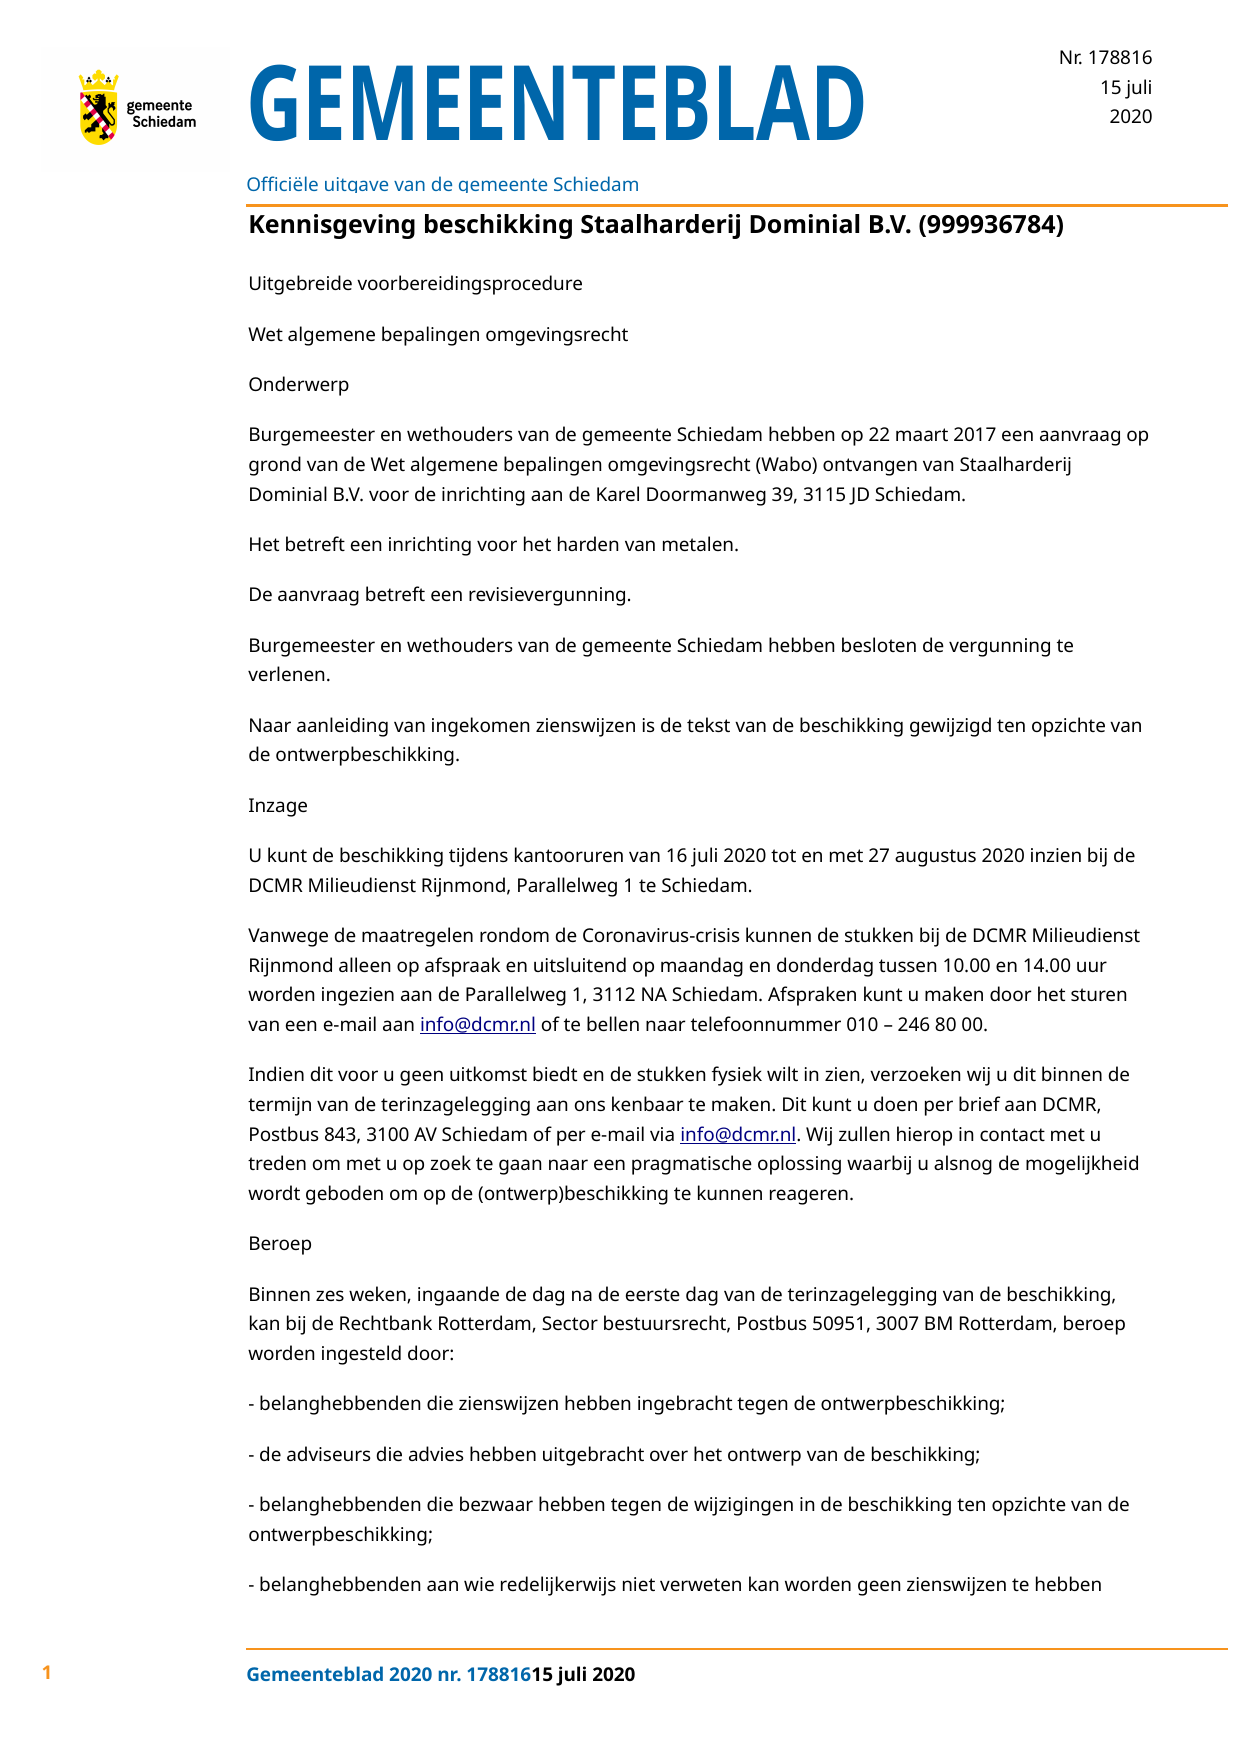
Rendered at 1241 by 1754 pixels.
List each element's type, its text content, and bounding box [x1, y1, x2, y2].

text - de adviseurs die advies hebben uitgebracht over het ontwerp van de beschikking; [248, 1441, 1152, 1466]
text Vanwege de maatregelen rondom de Coronavirus-crisis kunnen de stukken bij de DCMR Milieudienst Rijnmond alleen op afspraak en uitsluitend op maandag en donderdag tussen 10.00 en 14.00 uur worden ingezien aan de Parallelweg 1, 3112 NA Schiedam. Afspraken kunt u maken door het sturen van een e-mail aan info@dcmr.nl of te bellen naar telefoonnummer 010 – 246 80 00. [248, 922, 1152, 1037]
text - belanghebbenden die bezwaar hebben tegen de wijzigingen in de beschikking ten opzichte van de ontwerpbeschikking; [248, 1491, 1152, 1546]
text Het betreft een inrichting voor het harden van metalen. [248, 531, 1152, 557]
text Uitgebreide voorbereidingsprocedure [248, 270, 1152, 296]
text - belanghebbenden aan wie redelijkerwijs niet verweten kan worden geen zienswijzen te hebben [248, 1571, 1152, 1597]
text Inzage [248, 792, 1152, 818]
text Onderwerp [248, 371, 1152, 397]
text Kennisgeving beschikking Staalharderij Dominial B.V. (999936784) [248, 207, 1152, 241]
text Binnen zes weken, ingaande de dag na de eerste dag van de terinzagelegging van de beschikking, kan bij de Rechtbank Rotterdam, Sector bestuursrecht, Postbus 50951, 3007 BM Rotterdam, beroep worden ingesteld door: [248, 1281, 1152, 1366]
text Beroep [248, 1230, 1152, 1256]
text U kunt de beschikking tijdens kantooruren van 16 juli 2020 tot en met 27 augustus 2020 inzien bij de DCMR Milieudienst Rijnmond, Parallelweg 1 te Schiedam. [248, 842, 1152, 898]
picture [41, 47, 231, 172]
text Burgemeester en wethouders van de gemeente Schiedam hebben besloten de vergunning te verlenen. [248, 632, 1152, 687]
text Naar aanleiding van ingekomen zienswijzen is de tekst van de beschikking gewijzigd ten opzichte van de ontwerpbeschikking. [248, 712, 1152, 767]
text Burgemeester en wethouders van de gemeente Schiedam hebben op 22 maart 2017 een aanvraag op grond van de Wet algemene bepalingen omgevingsrecht (Wabo) ontvangen van Staalharderij Dominial B.V. voor de inrichting aan de Karel Doormanweg 39, 3115 JD Schiedam. [248, 422, 1152, 506]
text Indien dit voor u geen uitkomst biedt en de stukken fysiek wilt in zien, verzoeken wij u dit binnen de termijn van de terinzagelegging aan ons kenbaar te maken. Dit kunt u doen per brief aan DCMR, Postbus 843, 3100 AV Schiedam of per e-mail via info@dcmr.nl. Wij zullen hierop in contact met u treden om met u op zoek te gaan naar een pragmatische oplossing waarbij u alsnog de mogelijkheid wordt geboden om op de (ontwerp)beschikking te kunnen reageren. [248, 1062, 1152, 1206]
text Wet algemene bepalingen omgevingsrecht [248, 321, 1152, 346]
text - belanghebbenden die zienswijzen hebben ingebracht tegen de ontwerpbeschikking; [248, 1390, 1152, 1416]
text De aanvraag betreft een revisievergunning. [248, 582, 1152, 607]
